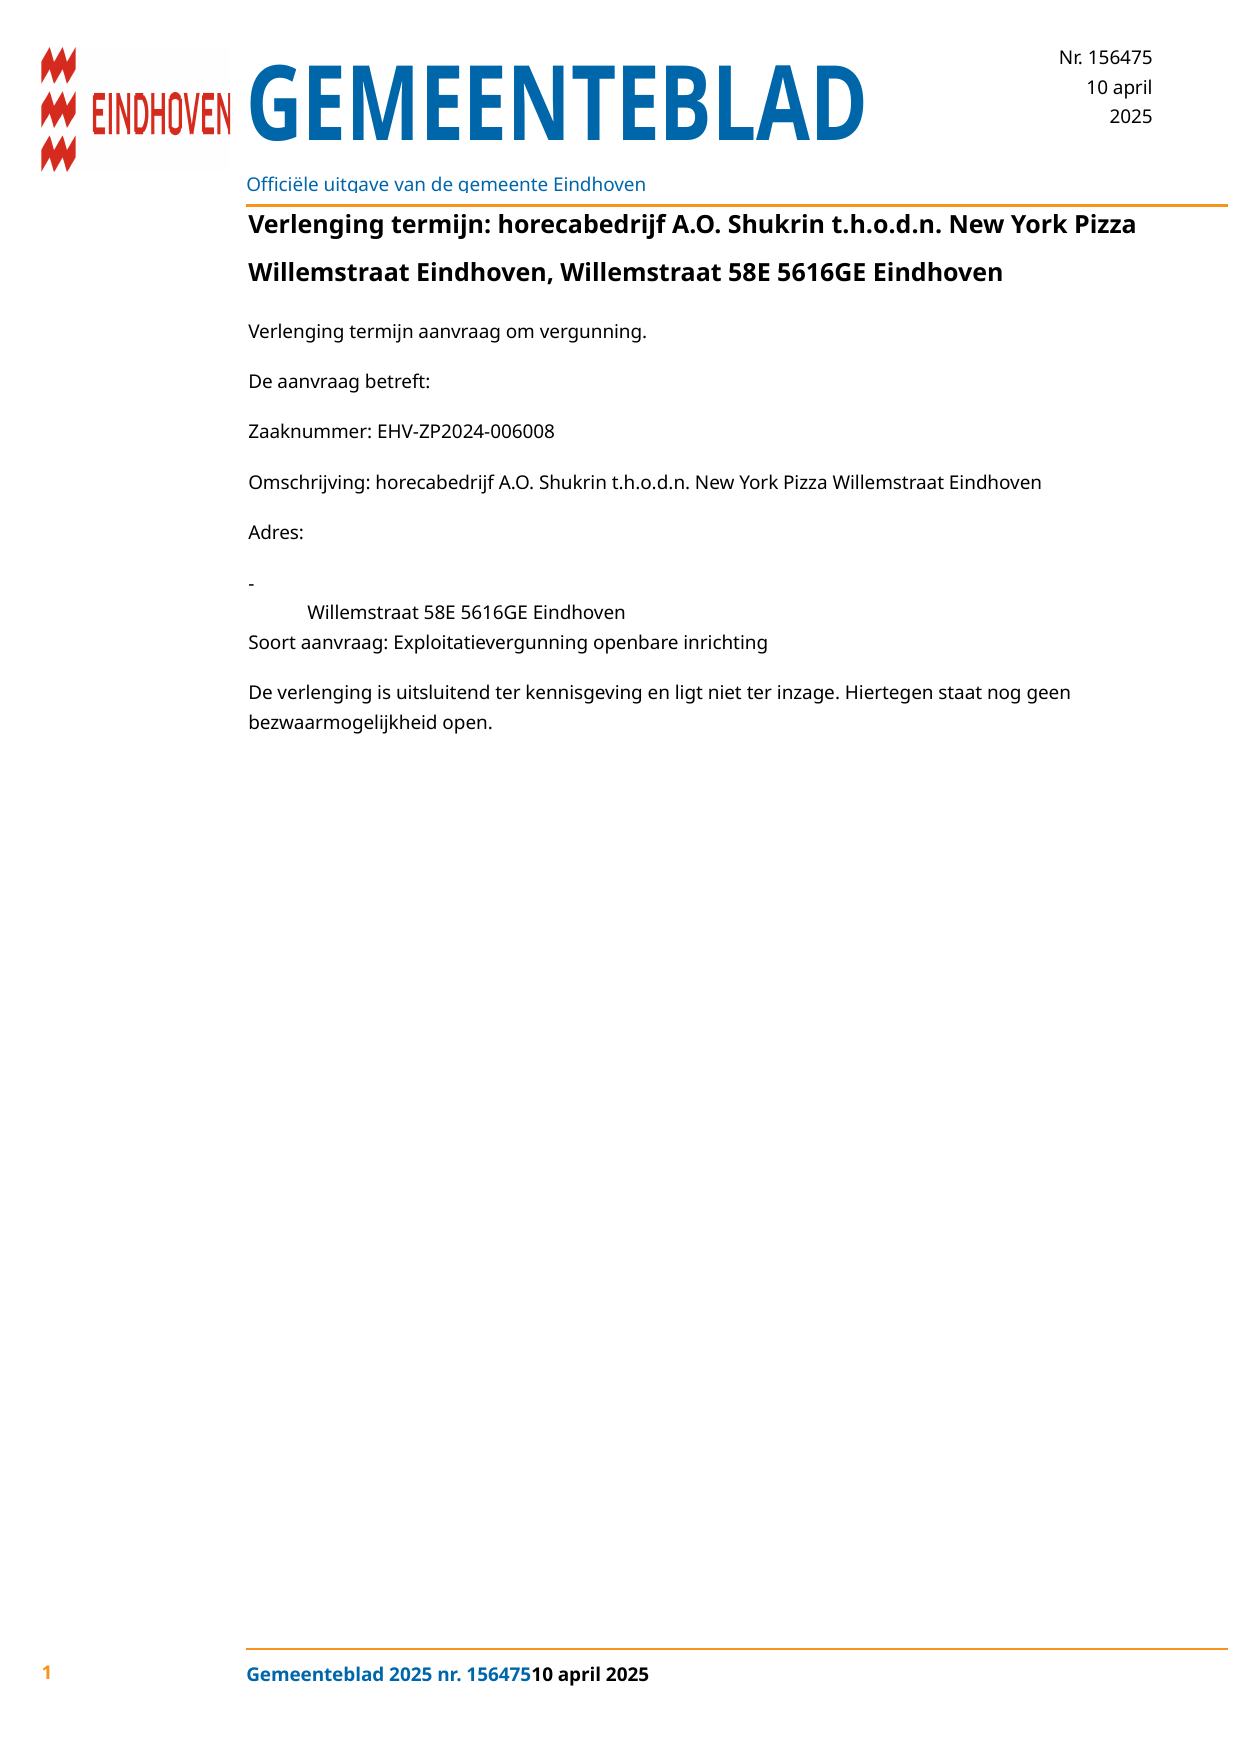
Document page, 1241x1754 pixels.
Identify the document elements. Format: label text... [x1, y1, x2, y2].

text De aanvraag betreft: [248, 368, 1152, 394]
text Verlenging termijn: horecabedrijf A.O. Shukrin t.h.o.d.n. New York Pizza Willemstraat Eindhoven, Willemstraat 58E 5616GE Eindhoven [248, 207, 1152, 288]
picture [41, 47, 231, 172]
text Adres: [248, 519, 1152, 545]
text Verlenging termijn aanvraag om vergunning. [248, 318, 1152, 344]
list Willemstraat 58E 5616GE Eindhoven [248, 599, 1152, 625]
text Soort aanvraag: Exploitatievergunning openbare inrichting [248, 629, 1152, 655]
text Omschrijving: horecabedrijf A.O. Shukrin t.h.o.d.n. New York Pizza Willemstraat Eindhoven [248, 469, 1152, 495]
text Zaaknummer: EHV-ZP2024-006008 [248, 419, 1152, 444]
text De verlenging is uitsluitend ter kennisgeving en ligt niet ter inzage. Hiertegen staat nog geen bezwaarmogelijkheid open. [248, 679, 1152, 735]
